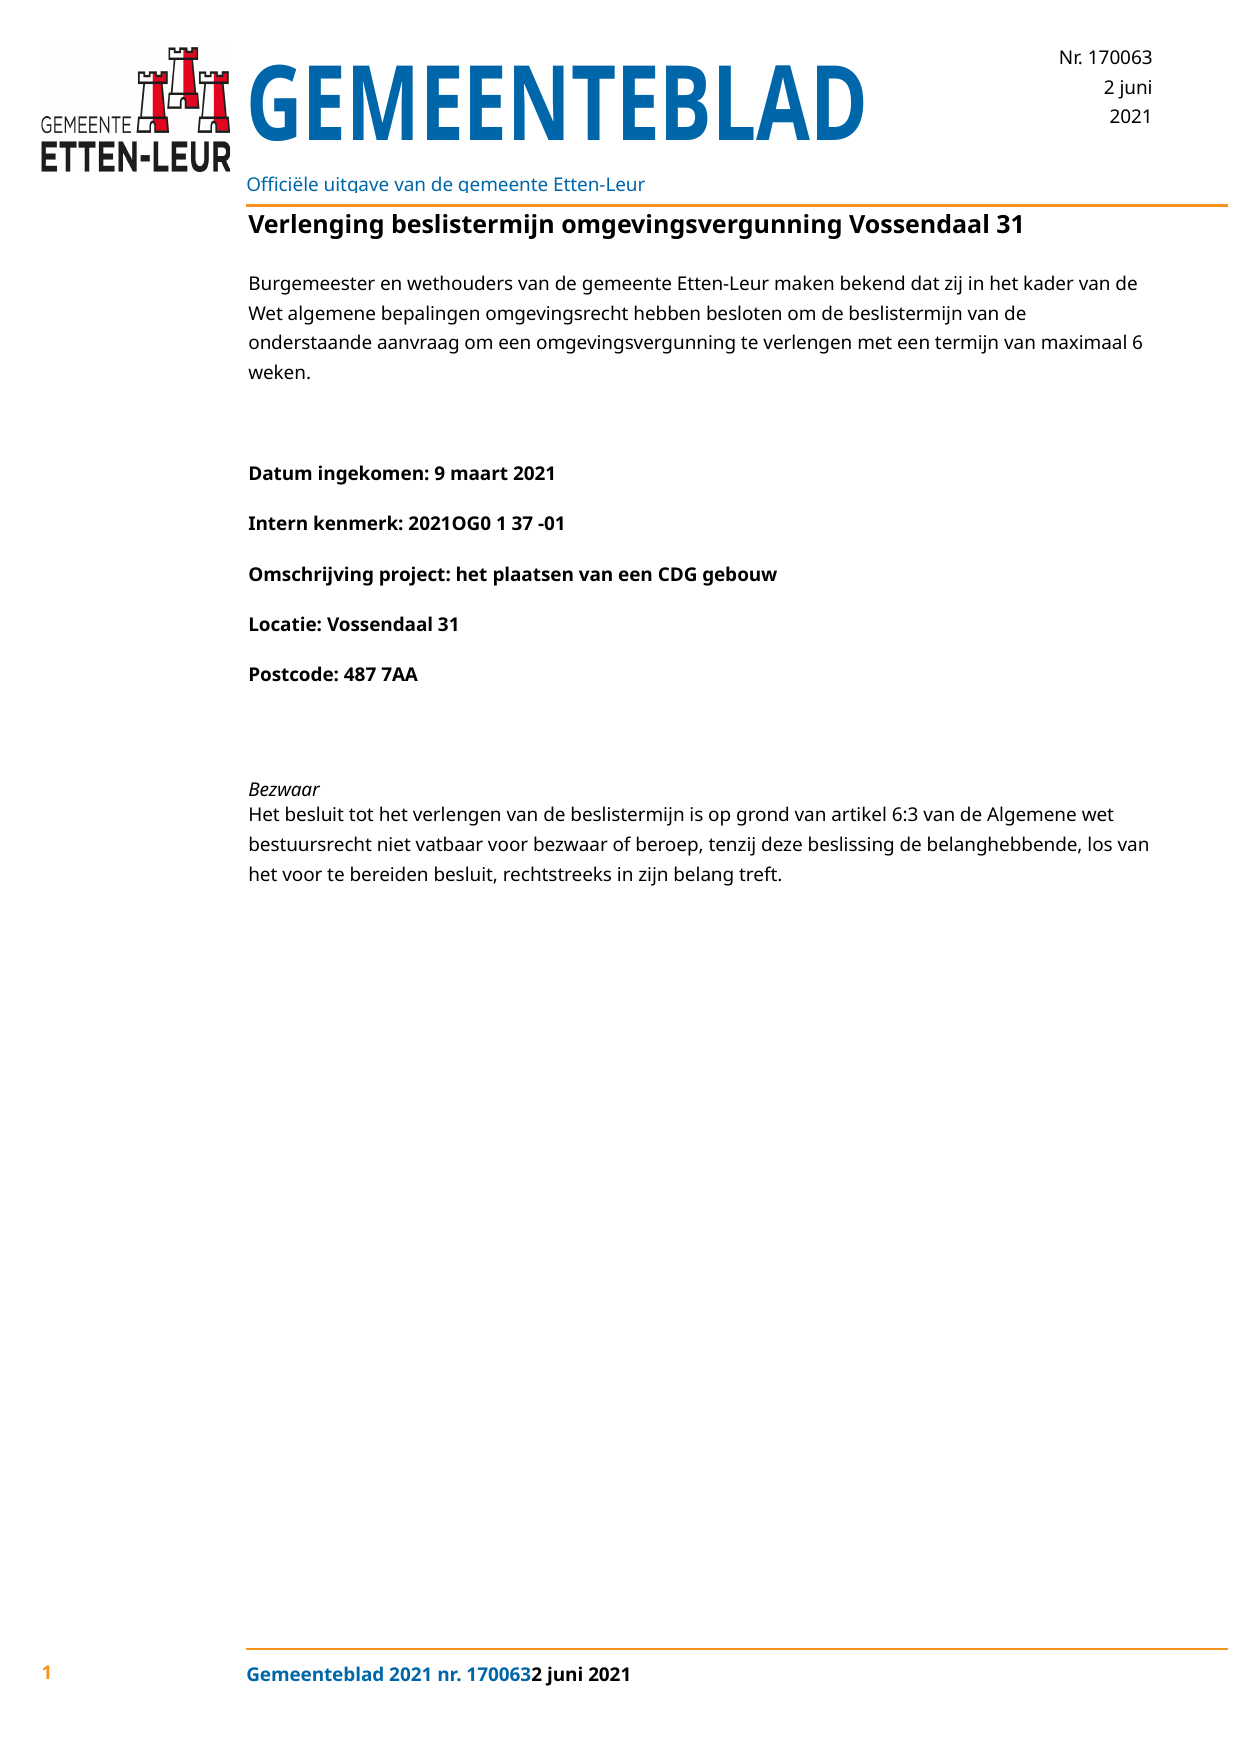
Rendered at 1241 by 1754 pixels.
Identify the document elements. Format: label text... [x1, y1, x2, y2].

text Omschrijving project: het plaatsen van een CDG gebouw [248, 561, 1152, 586]
text Bezwaar [248, 776, 1152, 802]
text Postcode: 487 7AA [248, 662, 1152, 687]
text Burgemeester en wethouders van de gemeente Etten-Leur maken bekend dat zij in het kader van de Wet algemene bepalingen omgevingsrecht hebben besloten om de beslistermijn van de onderstaande aanvraag om een omgevingsvergunning te verlengen met een termijn van maximaal 6 weken. [248, 270, 1152, 385]
text Locatie: Vossendaal 31 [248, 611, 1152, 637]
text Het besluit tot het verlengen van de beslistermijn is op grond van artikel 6:3 van de Algemene wet bestuursrecht niet vatbaar voor bezwaar of beroep, tenzij deze beslissing de belanghebbende, los van het voor te bereiden besluit, rechtstreeks in zijn belang treft. [248, 802, 1152, 887]
text Intern kenmerk: 2021OG0 1 37 -01 [248, 510, 1152, 536]
text Datum ingekomen: 9 maart 2021 [248, 460, 1152, 486]
picture [41, 47, 231, 172]
text Verlenging beslistermijn omgevingsvergunning Vossendaal 31 [248, 207, 1152, 241]
